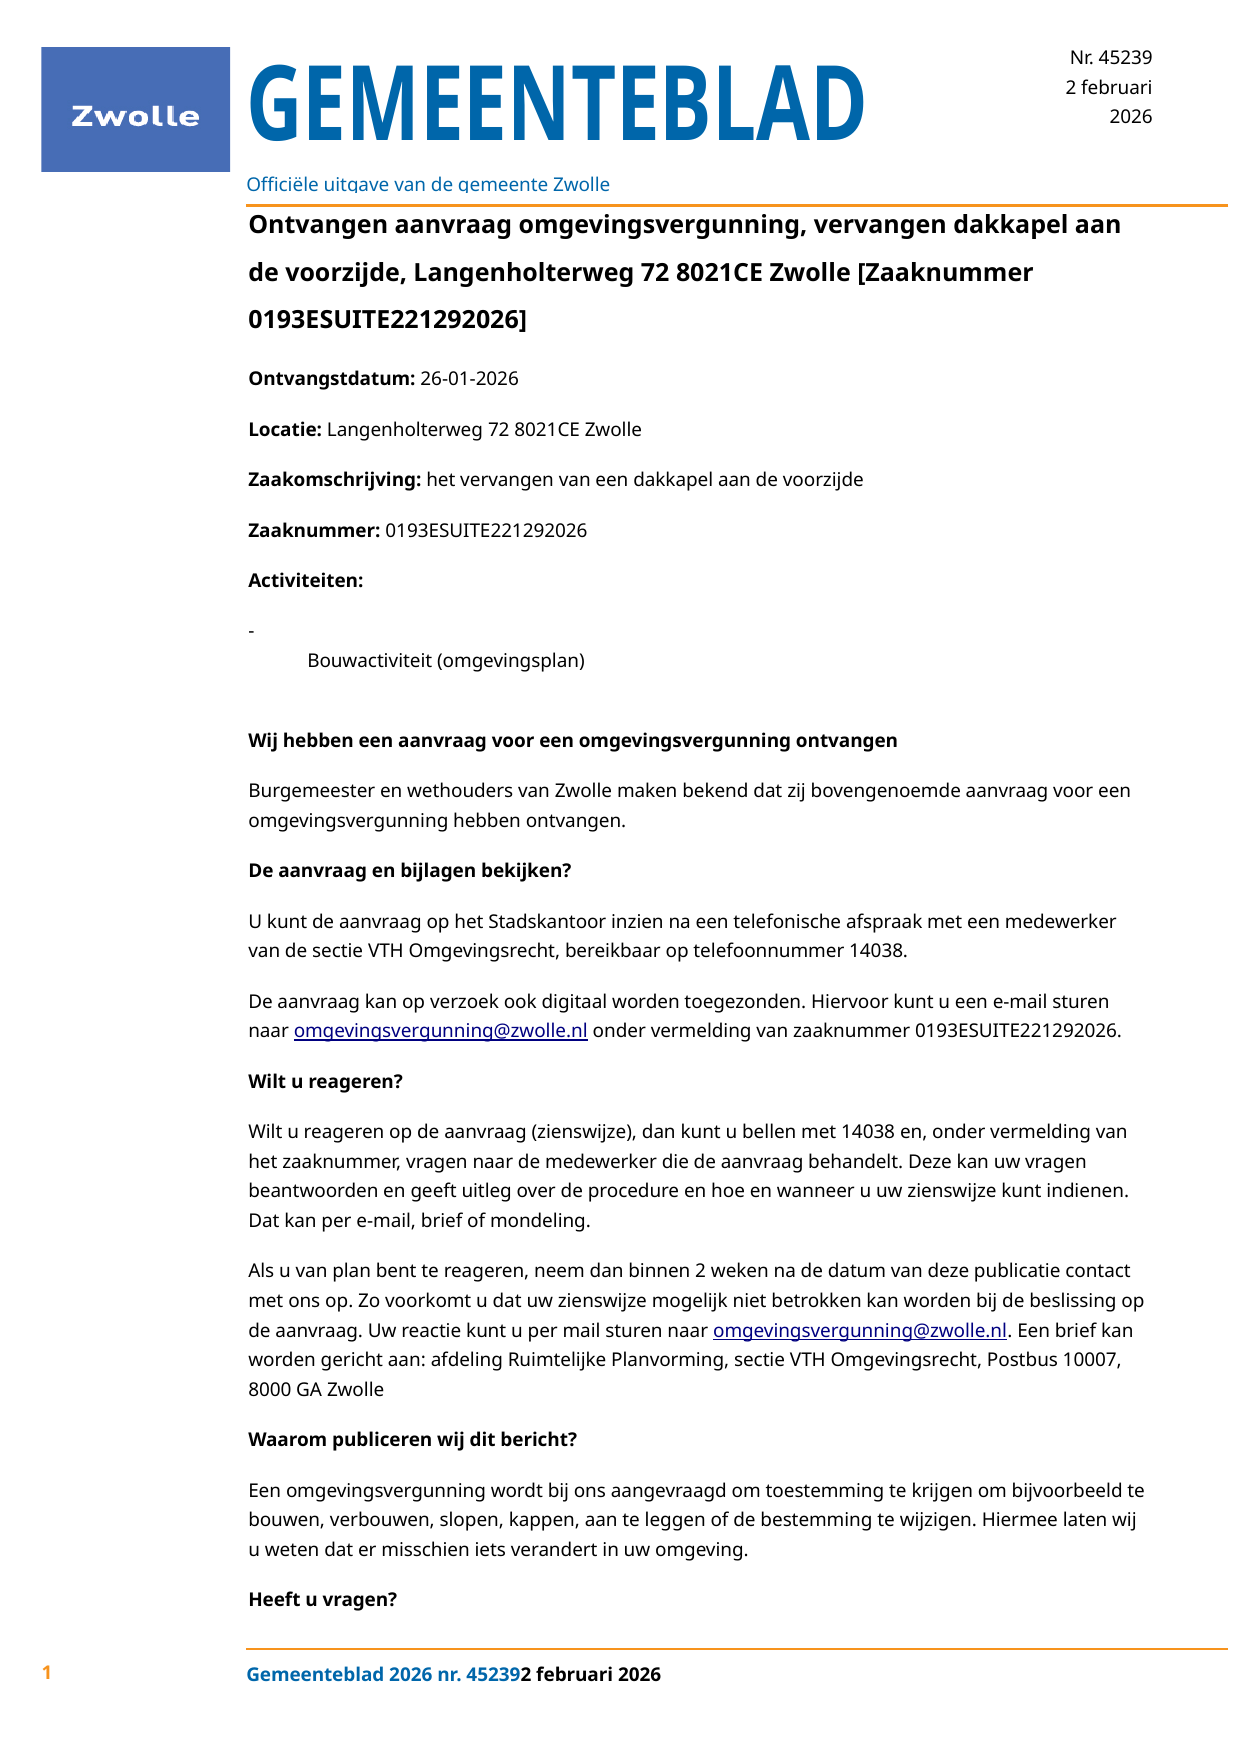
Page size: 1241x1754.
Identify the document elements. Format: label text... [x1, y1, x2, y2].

text Heeft u vragen? [248, 1586, 1152, 1612]
list Bouwactiviteit (omgevingsplan) [248, 647, 1152, 673]
text Locatie: Langenholterweg 72 8021CE Zwolle [248, 416, 1152, 442]
text De aanvraag kan op verzoek ook digitaal worden toegezonden. Hiervoor kunt u een e-mail sturen naar omgevingsvergunning@zwolle.nl onder vermelding van zaaknummer 0193ESUITE221292026. [248, 988, 1152, 1043]
text Wilt u reageren? [248, 1068, 1152, 1094]
text Wij hebben een aanvraag voor een omgevingsvergunning ontvangen [248, 727, 1152, 753]
text Zaakomschrijving: het vervangen van een dakkapel aan de voorzijde [248, 466, 1152, 492]
text U kunt de aanvraag op het Stadskantoor inzien na een telefonische afspraak met een medewerker van de sectie VTH Omgevingsrecht, bereikbaar op telefoonnummer 14038. [248, 908, 1152, 963]
text De aanvraag en bijlagen bekijken? [248, 858, 1152, 883]
text Als u van plan bent te reageren, neem dan binnen 2 weken na de datum van deze publicatie contact met ons op. Zo voorkomt u dat uw zienswijze mogelijk niet betrokken kan worden bij de beslissing op de aanvraag. Uw reactie kunt u per mail sturen naar omgevingsvergunning@zwolle.nl. Een brief kan worden gericht aan: afdeling Ruimtelijke Planvorming, sectie VTH Omgevingsrecht, Postbus 10007, 8000 GA Zwolle [248, 1258, 1152, 1402]
text Wilt u reageren op de aanvraag (zienswijze), dan kunt u bellen met 14038 en, onder vermelding van het zaaknummer, vragen naar de medewerker die de aanvraag behandelt. Deze kan uw vragen beantwoorden en geeft uitleg over de procedure en hoe en wanneer u uw zienswijze kunt indienen. Dat kan per e-mail, brief of mondeling. [248, 1118, 1152, 1233]
text Activiteiten: [248, 567, 1152, 593]
picture [41, 47, 231, 172]
text Een omgevingsvergunning wordt bij ons aangevraagd om toestemming te krijgen om bijvoorbeeld te bouwen, verbouwen, slopen, kappen, aan te leggen of de bestemming te wijzigen. Hiermee laten wij u weten dat er misschien iets verandert in uw omgeving. [248, 1477, 1152, 1562]
text Ontvangstdatum: 26-01-2026 [248, 366, 1152, 391]
text Zaaknummer: 0193ESUITE221292026 [248, 517, 1152, 542]
text Waarom publiceren wij dit bericht? [248, 1426, 1152, 1452]
text Ontvangen aanvraag omgevingsvergunning, vervangen dakkapel aan de voorzijde, Langenholterweg 72 8021CE Zwolle [Zaaknummer 0193ESUITE221292026] [248, 207, 1152, 336]
text Burgemeester en wethouders van Zwolle maken bekend dat zij bovengenoemde aanvraag voor een omgevingsvergunning hebben ontvangen. [248, 778, 1152, 833]
